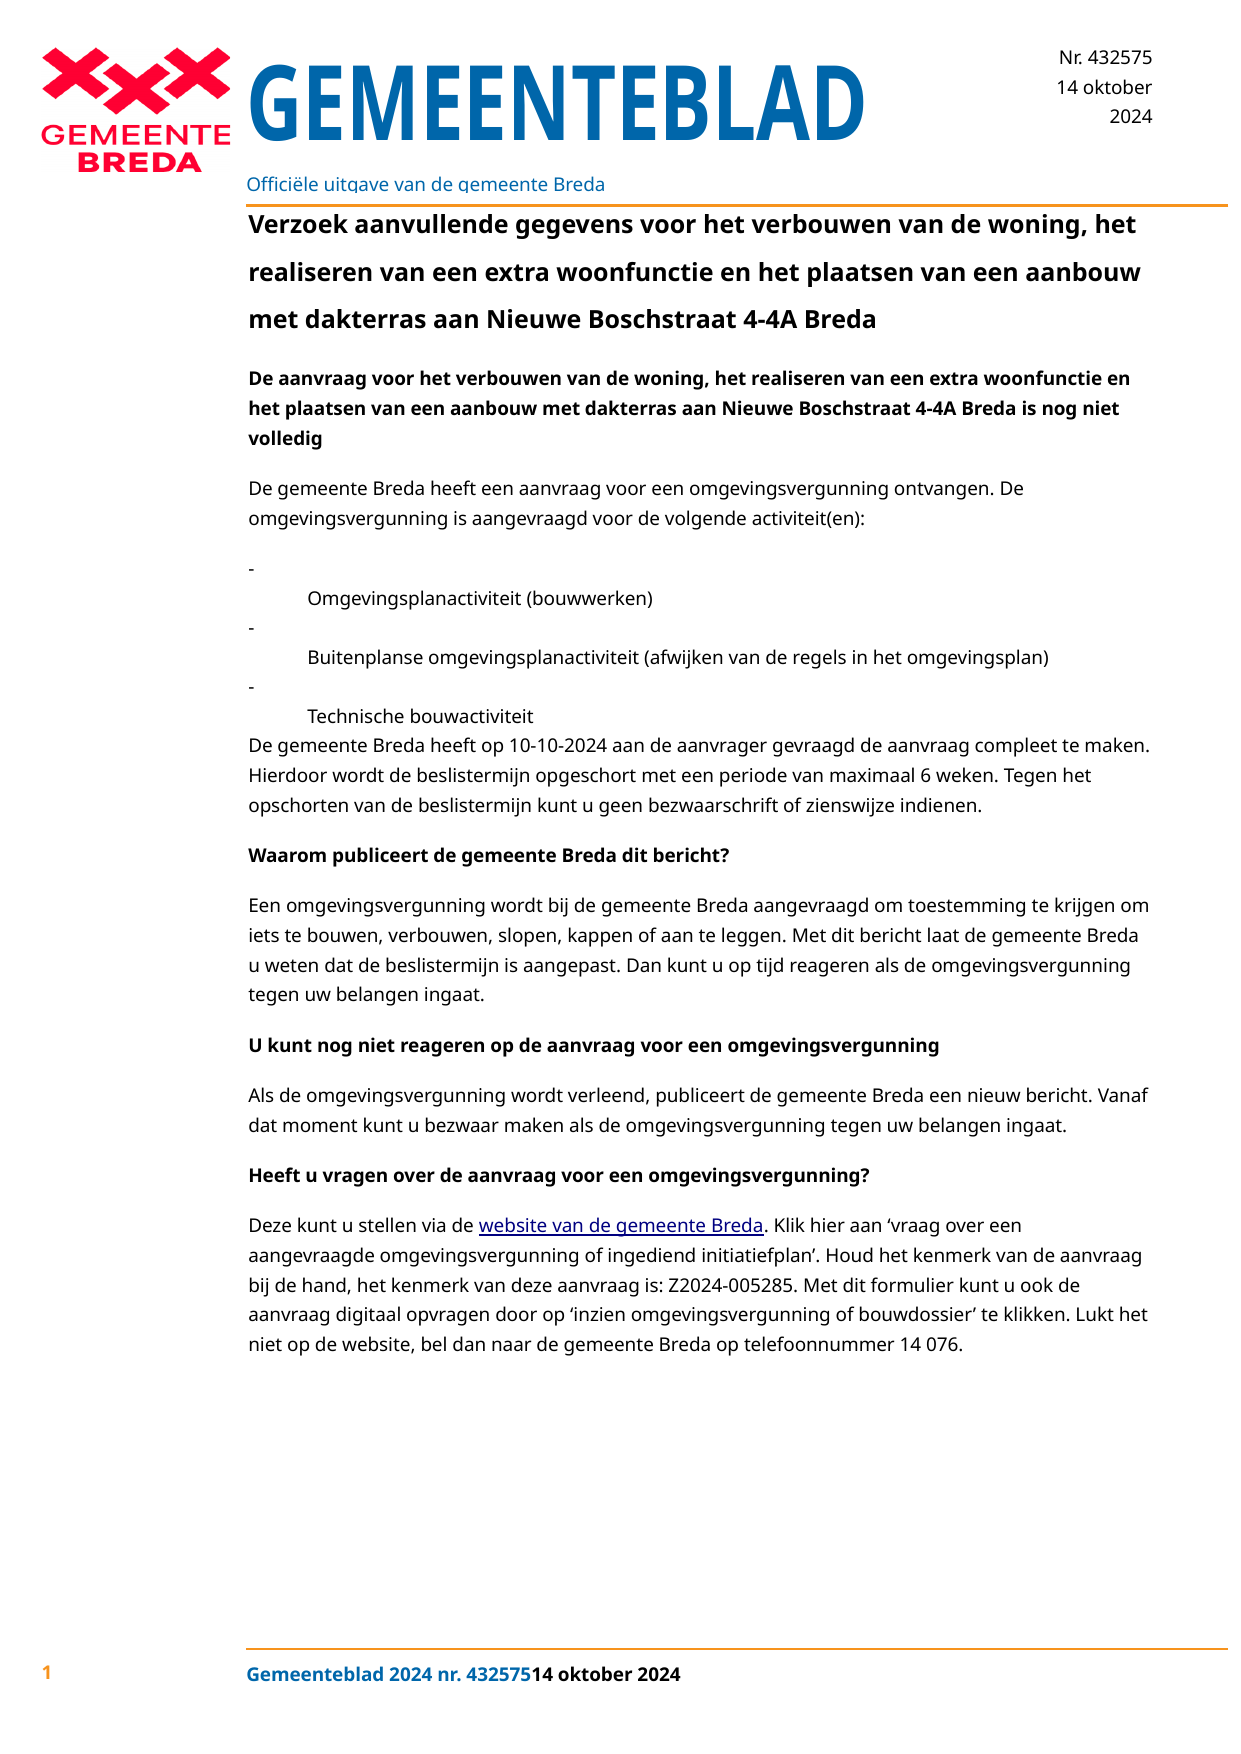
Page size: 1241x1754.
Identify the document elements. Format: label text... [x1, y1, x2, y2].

list Technische bouwactiviteit [248, 703, 1152, 729]
text Verzoek aanvullende gegevens voor het verbouwen van de woning, het realiseren van een extra woonfunctie en het plaatsen van een aanbouw met dakterras aan Nieuwe Boschstraat 4-4A Breda [248, 207, 1152, 336]
text U kunt nog niet reageren op de aanvraag voor een omgevingsvergunning [248, 1032, 1152, 1057]
text Als de omgevingsvergunning wordt verleend, publiceert de gemeente Breda een nieuw bericht. Vanaf dat moment kunt u bezwaar maken als de omgevingsvergunning tegen uw belangen ingaat. [248, 1082, 1152, 1137]
text De gemeente Breda heeft een aanvraag voor een omgevingsvergunning ontvangen. De omgevingsvergunning is aangevraagd voor de volgende activiteit(en): [248, 475, 1152, 530]
text Waarom publiceert de gemeente Breda dit bericht? [248, 842, 1152, 868]
list Omgevingsplanactiviteit (bouwwerken) [248, 585, 1152, 610]
list Buitenplanse omgevingsplanactiviteit (afwijken van de regels in het omgevingsplan) [248, 644, 1152, 669]
text Heeft u vragen over de aanvraag voor een omgevingsvergunning? [248, 1162, 1152, 1188]
picture [41, 47, 231, 172]
text De aanvraag voor het verbouwen van de woning, het realiseren van een extra woonfunctie en het plaatsen van een aanbouw met dakterras aan Nieuwe Boschstraat 4-4A Breda is nog niet volledig [248, 366, 1152, 450]
text De gemeente Breda heeft op 10-10-2024 aan de aanvrager gevraagd de aanvraag compleet te maken. Hierdoor wordt de beslistermijn opgeschort met een periode van maximaal 6 weken. Tegen het opschorten van de beslistermijn kunt u geen bezwaarschrift of zienswijze indienen. [248, 733, 1152, 817]
text Een omgevingsvergunning wordt bij de gemeente Breda aangevraagd om toestemming te krijgen om iets te bouwen, verbouwen, slopen, kappen of aan te leggen. Met dit bericht laat de gemeente Breda u weten dat de beslistermijn is aangepast. Dan kunt u op tijd reageren als de omgevingsvergunning tegen uw belangen ingaat. [248, 893, 1152, 1007]
text Deze kunt u stellen via de website van de gemeente Breda. Klik hier aan ‘vraag over een aangevraagde omgevingsvergunning of ingediend initiatiefplan’. Houd het kenmerk van de aanvraag bij de hand, het kenmerk van deze aanvraag is: Z2024-005285. Met dit formulier kunt u ook de aanvraag digitaal opvragen door op ‘inzien omgevingsvergunning of bouwdossier’ te klikken. Lukt het niet op de website, bel dan naar de gemeente Breda op telefoonnummer 14 076. [248, 1213, 1152, 1357]
